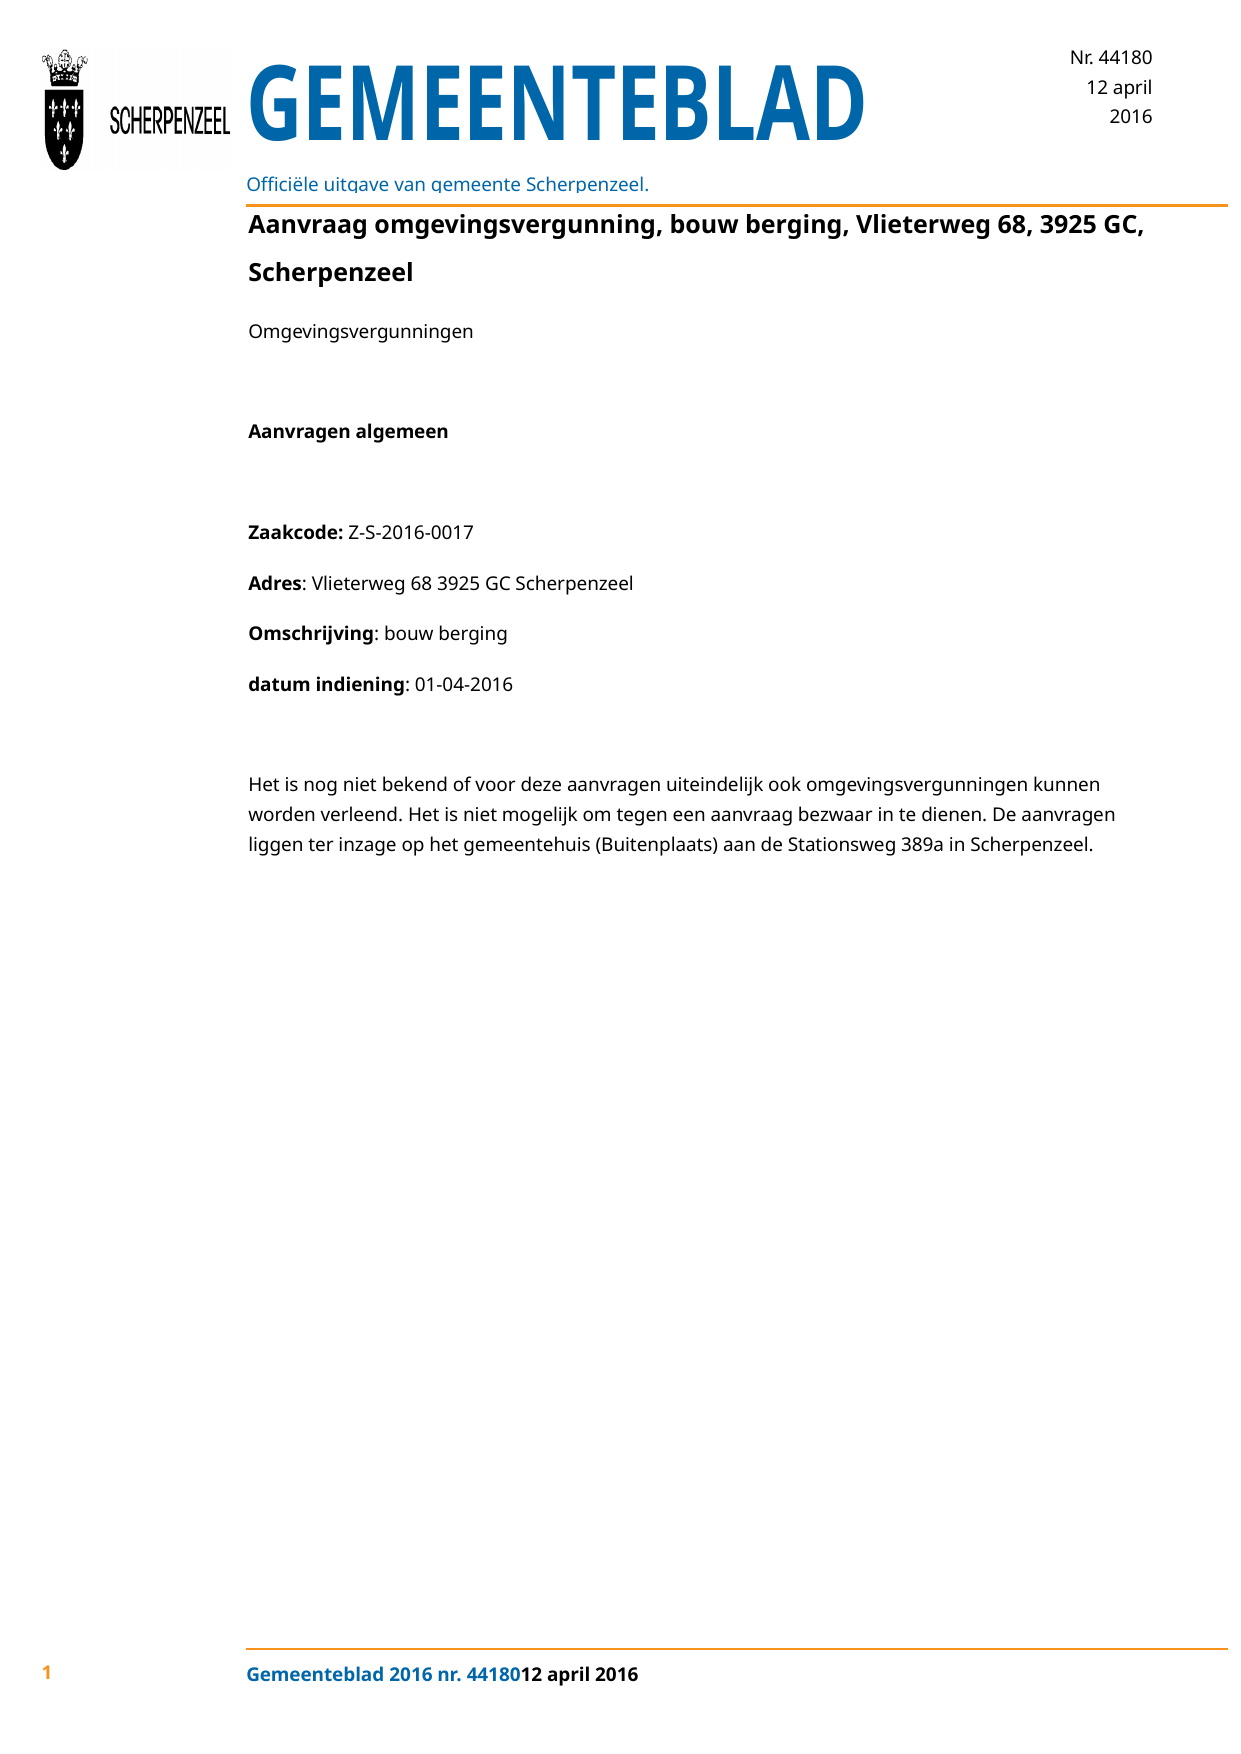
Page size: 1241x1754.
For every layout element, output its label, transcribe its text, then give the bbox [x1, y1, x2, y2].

text Zaakcode: Z-S-2016-0017 [248, 519, 1152, 545]
text datum indiening: 01-04-2016 [248, 671, 1152, 697]
text Aanvragen algemeen [248, 419, 1152, 444]
text Adres: Vlieterweg 68 3925 GC Scherpenzeel [248, 570, 1152, 596]
text Omgevingsvergunningen [248, 318, 1152, 344]
text Het is nog niet bekend of voor deze aanvragen uiteindelijk ook omgevingsvergunningen kunnen worden verleend. Het is niet mogelijk om tegen een aanvraag bezwaar in te dienen. De aanvragen liggen ter inzage op het gemeentehuis (Buitenplaats) aan de Stationsweg 389a in Scherpenzeel. [248, 772, 1152, 857]
text Aanvraag omgevingsvergunning, bouw berging, Vlieterweg 68, 3925 GC, Scherpenzeel [248, 207, 1152, 288]
picture [41, 47, 231, 172]
text Omschrijving: bouw berging [248, 620, 1152, 646]
